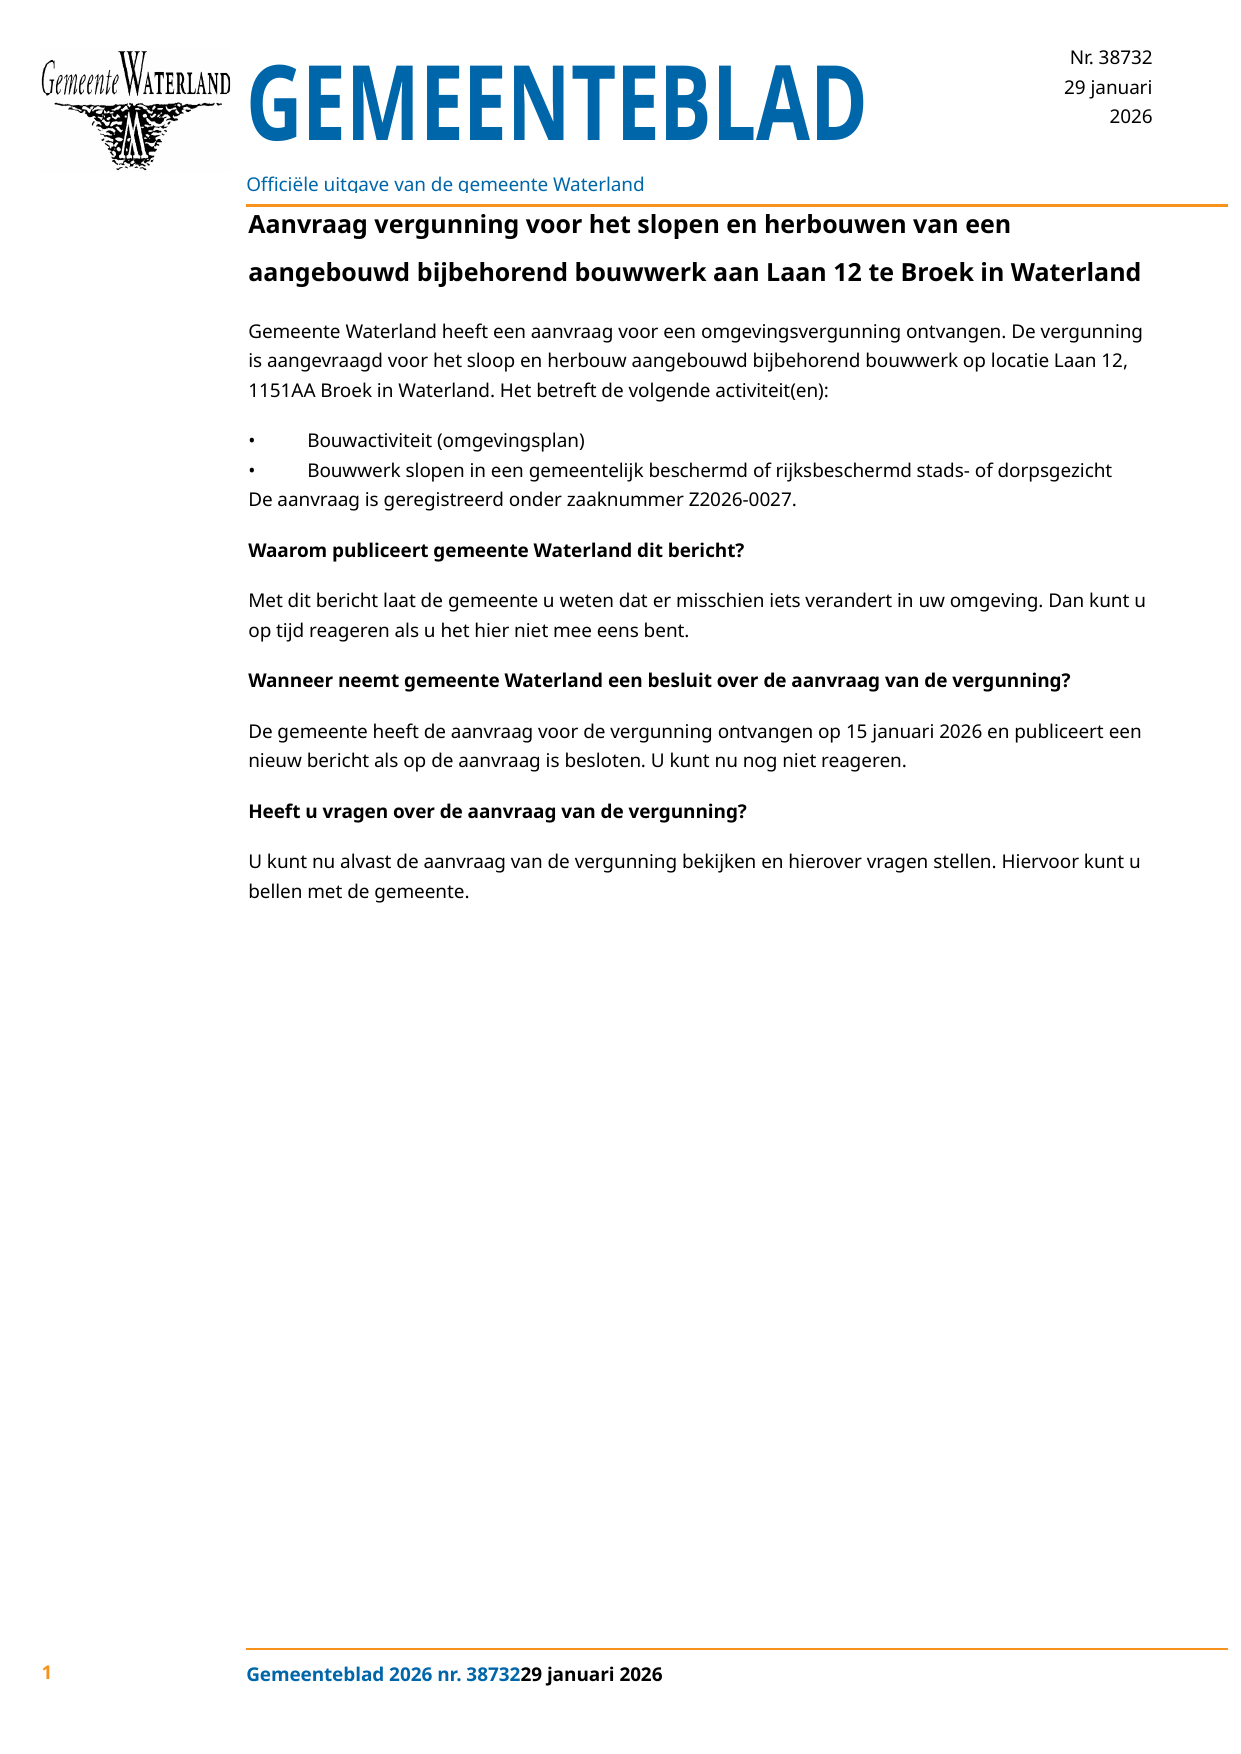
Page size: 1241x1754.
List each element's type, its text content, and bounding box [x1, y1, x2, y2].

text De gemeente heeft de aanvraag voor de vergunning ontvangen op 15 januari 2026 en publiceert een nieuw bericht als op de aanvraag is besloten. U kunt nu nog niet reageren. [248, 718, 1152, 773]
text De aanvraag is geregistreerd onder zaaknummer Z2026-0027. [248, 487, 1152, 512]
text Waarom publiceert gemeente Waterland dit bericht? [248, 537, 1152, 563]
picture [41, 47, 231, 172]
text Aanvraag vergunning voor het slopen en herbouwen van een aangebouwd bijbehorend bouwwerk aan Laan 12 te Broek in Waterland [248, 207, 1152, 288]
text U kunt nu alvast de aanvraag van de vergunning bekijken en hierover vragen stellen. Hiervoor kunt u bellen met de gemeente. [248, 848, 1152, 904]
text Wanneer neemt gemeente Waterland een besluit over de aanvraag van de vergunning? [248, 667, 1152, 693]
text Met dit bericht laat de gemeente u weten dat er misschien iets verandert in uw omgeving. Dan kunt u op tijd reageren als u het hier niet mee eens bent. [248, 587, 1152, 643]
text Gemeente Waterland heeft een aanvraag voor een omgevingsvergunning ontvangen. De vergunning is aangevraagd voor het sloop en herbouw aangebouwd bijbehorend bouwwerk op locatie Laan 12, 1151AA Broek in Waterland. Het betreft de volgende activiteit(en): [248, 318, 1152, 403]
list Bouwactiviteit (omgevingsplan) [248, 427, 1152, 453]
list Bouwwerk slopen in een gemeentelijk beschermd of rijksbeschermd stads- of dorpsgezicht [248, 457, 1152, 483]
text Heeft u vragen over de aanvraag van de vergunning? [248, 798, 1152, 824]
